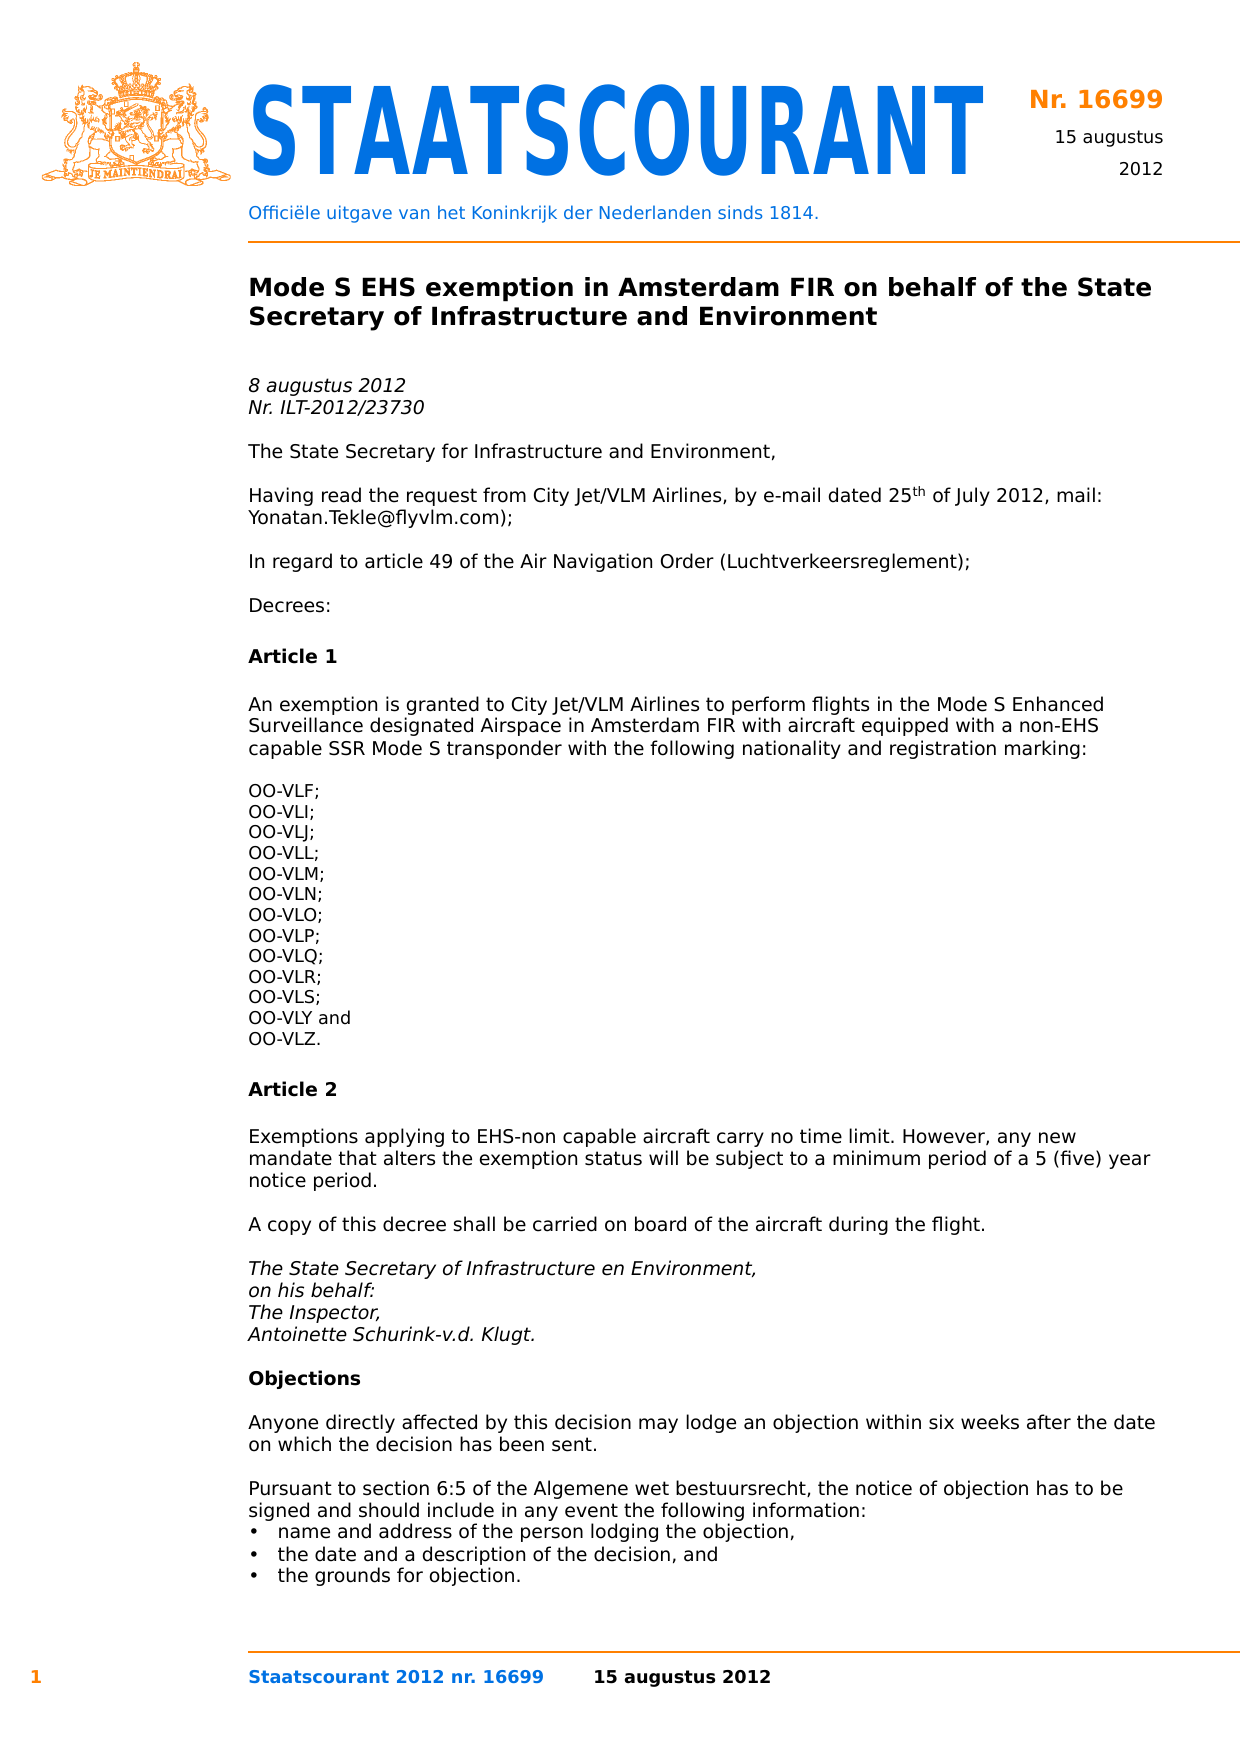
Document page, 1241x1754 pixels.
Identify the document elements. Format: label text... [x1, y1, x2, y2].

text Decrees: [248, 594, 1163, 616]
text The State Secretary for Infrastructure and Environment, [248, 441, 1163, 463]
text Objections [248, 1368, 1163, 1390]
table_cell 15 augustus [998, 121, 1240, 153]
table_header Nr. 16699 [998, 62, 1240, 121]
subtitle Article 2 [248, 1079, 1163, 1101]
text Pursuant to section 6:5 of the Algemene wet bestuursrecht, the notice of objection has to be signed and should include in any event the following information: [248, 1477, 1163, 1521]
table_header OO-VLF; OO-VLI; OO-VLJ; OO-VLL; OO-VLM; OO-VLN; OO-VLO; OO-VLP; OO-VLQ; OO-VLR; OO-VLS; OO-VLY and OO-VLZ. [248, 781, 1163, 1049]
text In regard to article 49 of the Air Navigation Order (Luchtverkeersreglement); [248, 551, 1163, 573]
text • name and address of the person lodging the objection, [248, 1521, 1163, 1543]
text 8 augustus 2012 [248, 375, 1163, 397]
table_cell Officiële uitgave van het Koninkrijk der Nederlanden sinds 1814. [248, 203, 1240, 241]
text An exemption is granted to City Jet/VLM Airlines to perform flights in the Mode S Enhanced Surveillance designated Airspace in Amsterdam FIR with aircraft equipped with a non-EHS capable SSR Mode S transponder with the following nationality and registration marking: [248, 693, 1163, 759]
text • the grounds for objection. [248, 1565, 1163, 1587]
text Having read the request from City Jet/VLM Airlines, by e-mail dated 25th of July 2012, mail: Yonatan.Tekle@flyvlm.com); [248, 485, 1163, 529]
table_header [25, 62, 248, 241]
table_header STAATSCOURANT [248, 62, 998, 203]
text • the date and a description of the decision, and [248, 1543, 1163, 1565]
text Anyone directly affected by this decision may lodge an objection within six weeks after the date on which the decision has been sent. [248, 1412, 1163, 1456]
text Nr. ILT-2012/23730 [248, 397, 1163, 419]
table_cell 2012 [998, 153, 1240, 203]
text The State Secretary of Infrastructure en Environment, on his behalf: The Inspector, Antoinette Schurink-v.d. Klugt. [248, 1258, 1163, 1346]
subtitle Mode S EHS exemption in Amsterdam FIR on behalf of the State Secretary of Infrastructure and Environment [248, 273, 1163, 331]
text A copy of this decree shall be carried on board of the aircraft during the flight. [248, 1214, 1163, 1236]
text Exemptions applying to EHS-non capable aircraft carry no time limit. However, any new mandate that alters the exemption status will be subject to a minimum period of a 5 (five) year notice period. [248, 1126, 1163, 1192]
picture [41, 62, 231, 186]
subtitle Article 1 [248, 646, 1163, 668]
